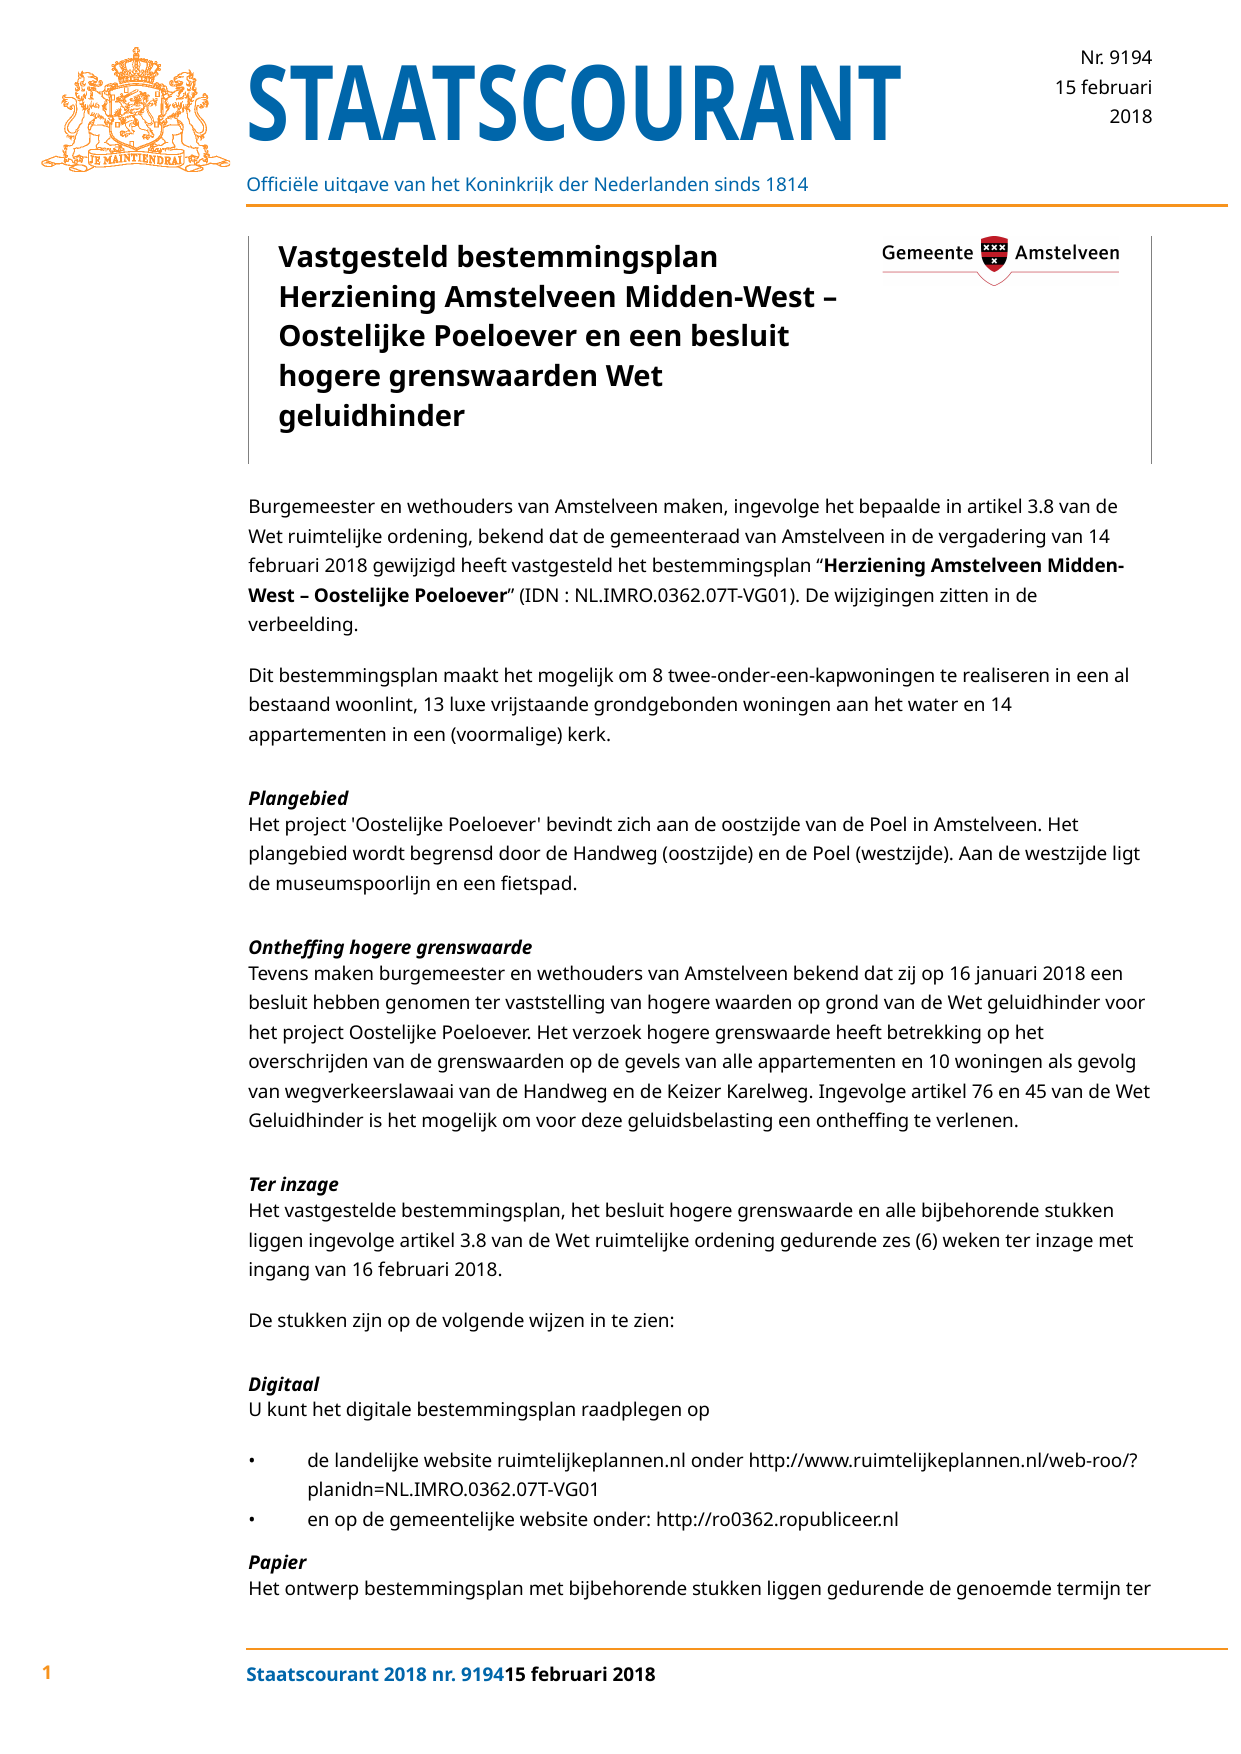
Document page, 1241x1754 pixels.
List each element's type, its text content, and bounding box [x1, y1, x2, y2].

text Digitaal [248, 1371, 1152, 1397]
text Plangebied [248, 785, 1152, 811]
picture [882, 236, 1119, 286]
text Het ontwerp bestemmingsplan met bijbehorende stukken liggen gedurende de genoemde termijn ter [248, 1575, 1152, 1601]
text Burgemeester en wethouders van Amstelveen maken, ingevolge het bepaalde in artikel 3.8 van de Wet ruimtelijke ordening, bekend dat de gemeenteraad van Amstelveen in de vergadering van 14 februari 2018 gewijzigd heeft vastgesteld het bestemmingsplan “Herziening Amstelveen Midden-West – Oostelijke Poeloever” (IDN : NL.IMRO.0362.07T-VG01). De wijzigingen zitten in de verbeelding. [248, 493, 1152, 637]
text De stukken zijn op de volgende wijzen in te zien: [248, 1307, 1152, 1333]
text Het vastgestelde bestemmingsplan, het besluit hogere grenswaarde en alle bijbehorende stukken liggen ingevolge artikel 3.8 van de Wet ruimtelijke ordening gedurende zes (6) weken ter inzage met ingang van 16 februari 2018. [248, 1197, 1152, 1282]
text Papier [248, 1549, 1152, 1575]
table_header [850, 236, 1151, 464]
list en op de gemeentelijke website onder: http://ro0362.ropubliceer.nl [248, 1506, 1152, 1532]
text Tevens maken burgemeester en wethouders van Amstelveen bekend dat zij op 16 januari 2018 een besluit hebben genomen ter vaststelling van hogere waarden op grond van de Wet geluidhinder voor het project Oostelijke Poeloever. Het verzoek hogere grenswaarde heeft betrekking op het overschrijden van de grenswaarden op de gevels van alle appartementen en 10 woningen als gevolg van wegverkeerslawaai van de Handweg en de Keizer Karelweg. Ingevolge artikel 76 en 45 van de Wet Geluidhinder is het mogelijk om voor deze geluidsbelasting een ontheffing te verlenen. [248, 960, 1152, 1133]
table_header Vastgesteld bestemmingsplan Herziening Amstelveen Midden-West – Oostelijke Poeloever en een besluit hogere grenswaarden Wet geluidhinder [249, 236, 850, 464]
text Dit bestemmingsplan maakt het mogelijk om 8 twee-onder-een-kapwoningen te realiseren in een al bestaand woonlint, 13 luxe vrijstaande grondgebonden woningen aan het water en 14 appartementen in een (voormalige) kerk. [248, 662, 1152, 747]
text Het project 'Oostelijke Poeloever' bevindt zich aan de oostzijde van de Poel in Amstelveen. Het plangebied wordt begrensd door de Handweg (oostzijde) en de Poel (westzijde). Aan de westzijde ligt de museumspoorlijn en een fietspad. [248, 811, 1152, 896]
text U kunt het digitale bestemmingsplan raadplegen op [248, 1397, 1152, 1422]
list de landelijke website ruimtelijkeplannen.nl onder http://www.ruimtelijkeplannen.nl/web-roo/?planidn=NL.IMRO.0362.07T-VG01 [248, 1447, 1152, 1502]
text Ontheffing hogere grenswaarde [248, 934, 1152, 960]
picture [41, 47, 231, 172]
text Ter inzage [248, 1172, 1152, 1197]
